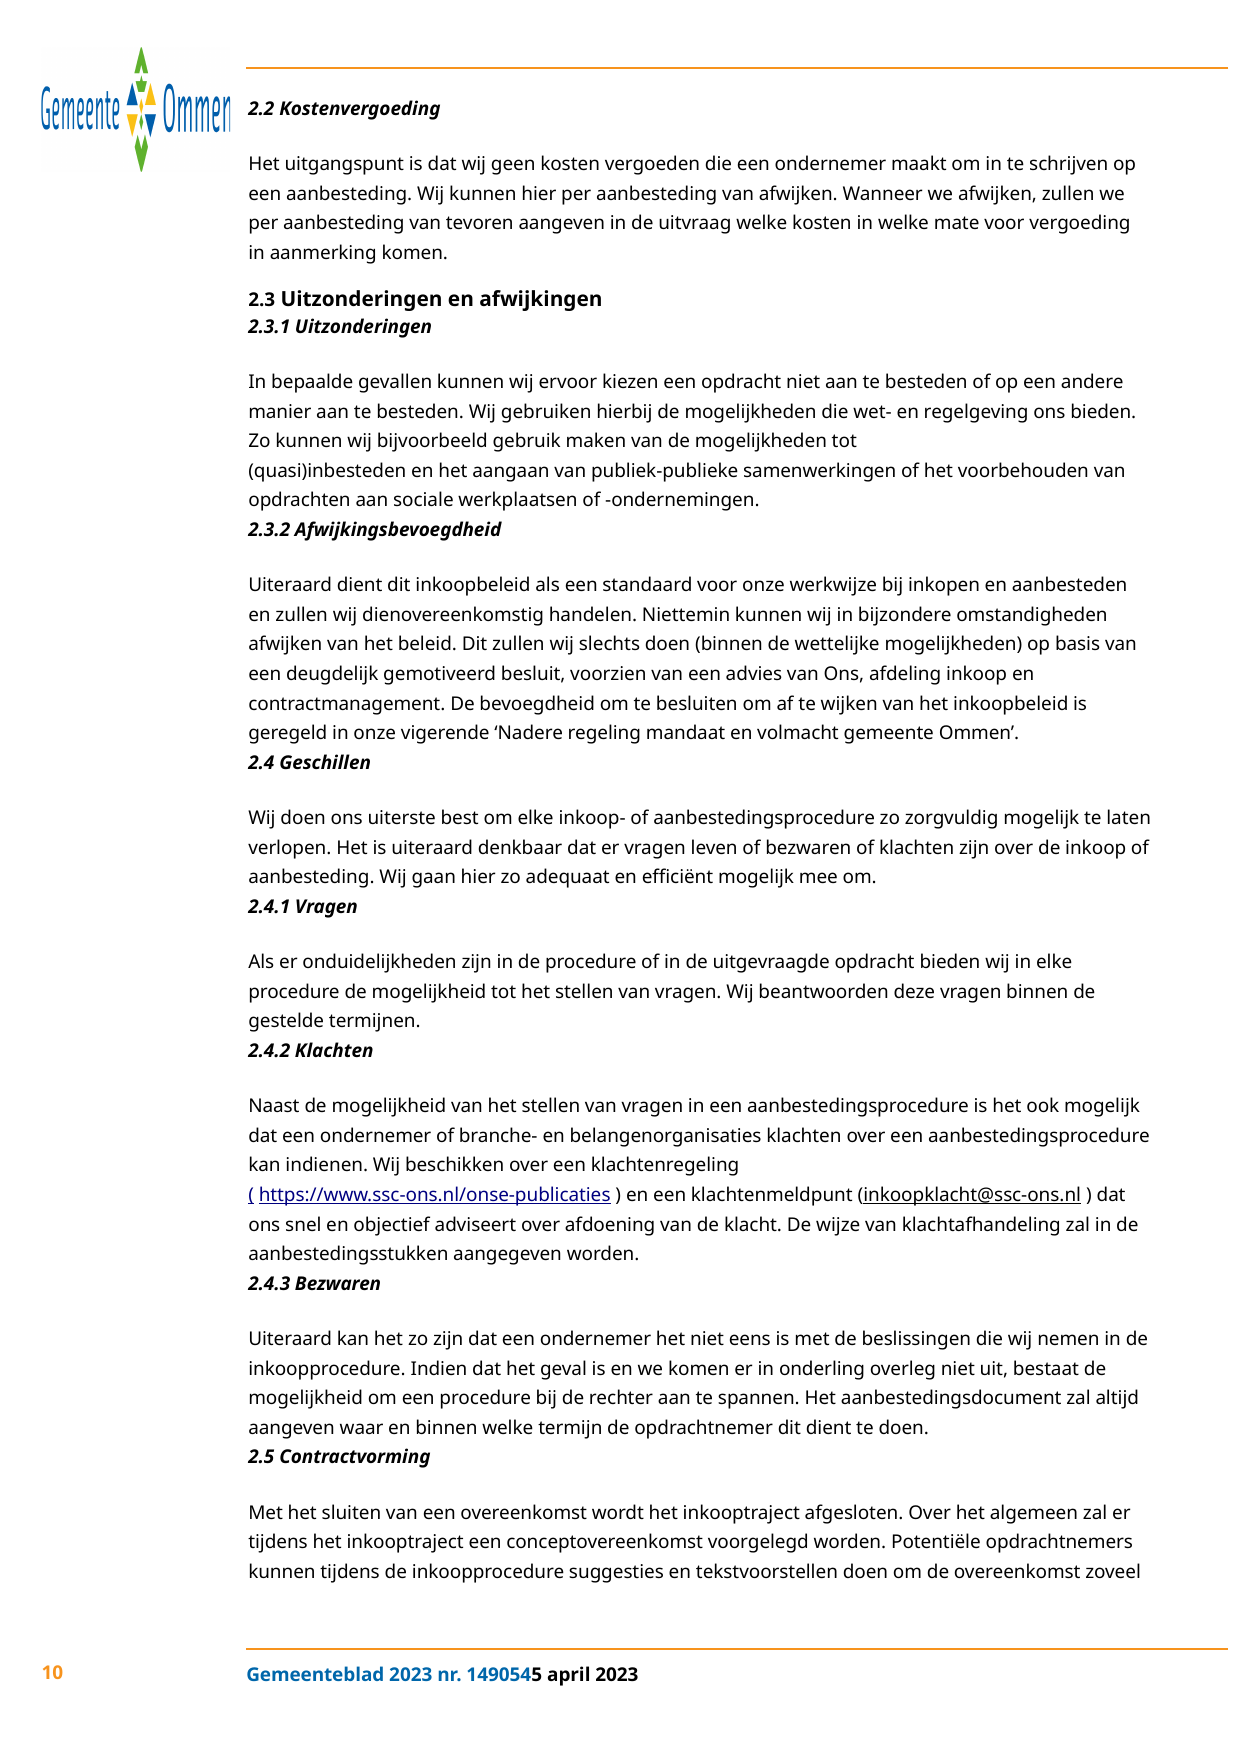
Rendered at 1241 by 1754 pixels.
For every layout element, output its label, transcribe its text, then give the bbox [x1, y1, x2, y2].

text Naast de mogelijkheid van het stellen van vragen in een aanbestedingsprocedure is het ook mogelijk dat een ondernemer of branche- en belangenorganisaties klachten over een aanbestedingsprocedure kan indienen. Wij beschikken over een klachtenregeling [248, 1092, 1152, 1177]
text Als er onduidelijkheden zijn in de procedure of in de uitgevraagde opdracht bieden wij in elke procedure de mogelijkheid tot het stellen van vragen. Wij beantwoorden deze vragen binnen de gestelde termijnen. [248, 948, 1152, 1033]
picture [41, 47, 231, 172]
text 2.4.1 Vragen [248, 893, 1152, 919]
text 2.3.1 Uitzonderingen [248, 313, 1152, 339]
text 2.4 Geschillen [248, 749, 1152, 775]
text (quasi)inbesteden en het aangaan van publiek-publieke samenwerkingen of het voorbehouden van opdrachten aan sociale werkplaatsen of -ondernemingen. [248, 457, 1152, 512]
text Uiteraard dient dit inkoopbeleid als een standaard voor onze werkwijze bij inkopen en aanbesteden en zullen wij dienovereenkomstig handelen. Niettemin kunnen wij in bijzondere omstandigheden afwijken van het beleid. Dit zullen wij slechts doen (binnen de wettelijke mogelijkheden) op basis van een deugdelijk gemotiveerd besluit, voorzien van een advies van Ons, afdeling inkoop en contractmanagement. De bevoegdheid om te besluiten om af te wijken van het inkoopbeleid is geregeld in onze vigerende ‘Nadere regeling mandaat en volmacht gemeente Ommen’. [248, 571, 1152, 745]
text Met het sluiten van een overeenkomst wordt het inkooptraject afgesloten. Over het algemeen zal er tijdens het inkooptraject een conceptovereenkomst voorgelegd worden. Potentiële opdrachtnemers kunnen tijdens de inkoopprocedure suggesties en tekstvoorstellen doen om de overeenkomst zoveel [248, 1499, 1152, 1584]
text 2.3 Uitzonderingen en afwijkingen [248, 284, 1152, 313]
text Uiteraard kan het zo zijn dat een ondernemer het niet eens is met de beslissingen die wij nemen in de inkoopprocedure. Indien dat het geval is en we komen er in onderling overleg niet uit, bestaat de mogelijkheid om een procedure bij de rechter aan te spannen. Het aanbestedingsdocument zal altijd aangeven waar en binnen welke termijn de opdrachtnemer dit dient te doen. [248, 1325, 1152, 1440]
text Het uitgangspunt is dat wij geen kosten vergoeden die een ondernemer maakt om in te schrijven op een aanbesteding. Wij kunnen hier per aanbesteding van afwijken. Wanneer we afwijken, zullen we per aanbesteding van tevoren aangeven in de uitvraag welke kosten in welke mate voor vergoeding in aanmerking komen. [248, 150, 1152, 264]
text 2.5 Contractvorming [248, 1443, 1152, 1469]
text 2.4.3 Bezwaren [248, 1270, 1152, 1296]
text In bepaalde gevallen kunnen wij ervoor kiezen een opdracht niet aan te besteden of op een andere manier aan te besteden. Wij gebruiken hierbij de mogelijkheden die wet- en regelgeving ons bieden. Zo kunnen wij bijvoorbeeld gebruik maken van de mogelijkheden tot [248, 368, 1152, 453]
text 2.4.2 Klachten [248, 1037, 1152, 1063]
text ( https://www.ssc-ons.nl/onse-publicaties ) en een klachtenmeldpunt (inkoopklacht@ssc-ons.nl ) dat ons snel en objectief adviseert over afdoening van de klacht. De wijze van klachtafhandeling zal in de aanbestedingsstukken aangegeven worden. [248, 1181, 1152, 1266]
text Wij doen ons uiterste best om elke inkoop- of aanbestedingsprocedure zo zorgvuldig mogelijk te laten verlopen. Het is uiteraard denkbaar dat er vragen leven of bezwaren of klachten zijn over de inkoop of aanbesteding. Wij gaan hier zo adequaat en efficiënt mogelijk mee om. [248, 804, 1152, 889]
text 2.3.2 Afwijkingsbevoegdheid [248, 516, 1152, 542]
text 2.2 Kostenvergoeding [248, 95, 1152, 121]
